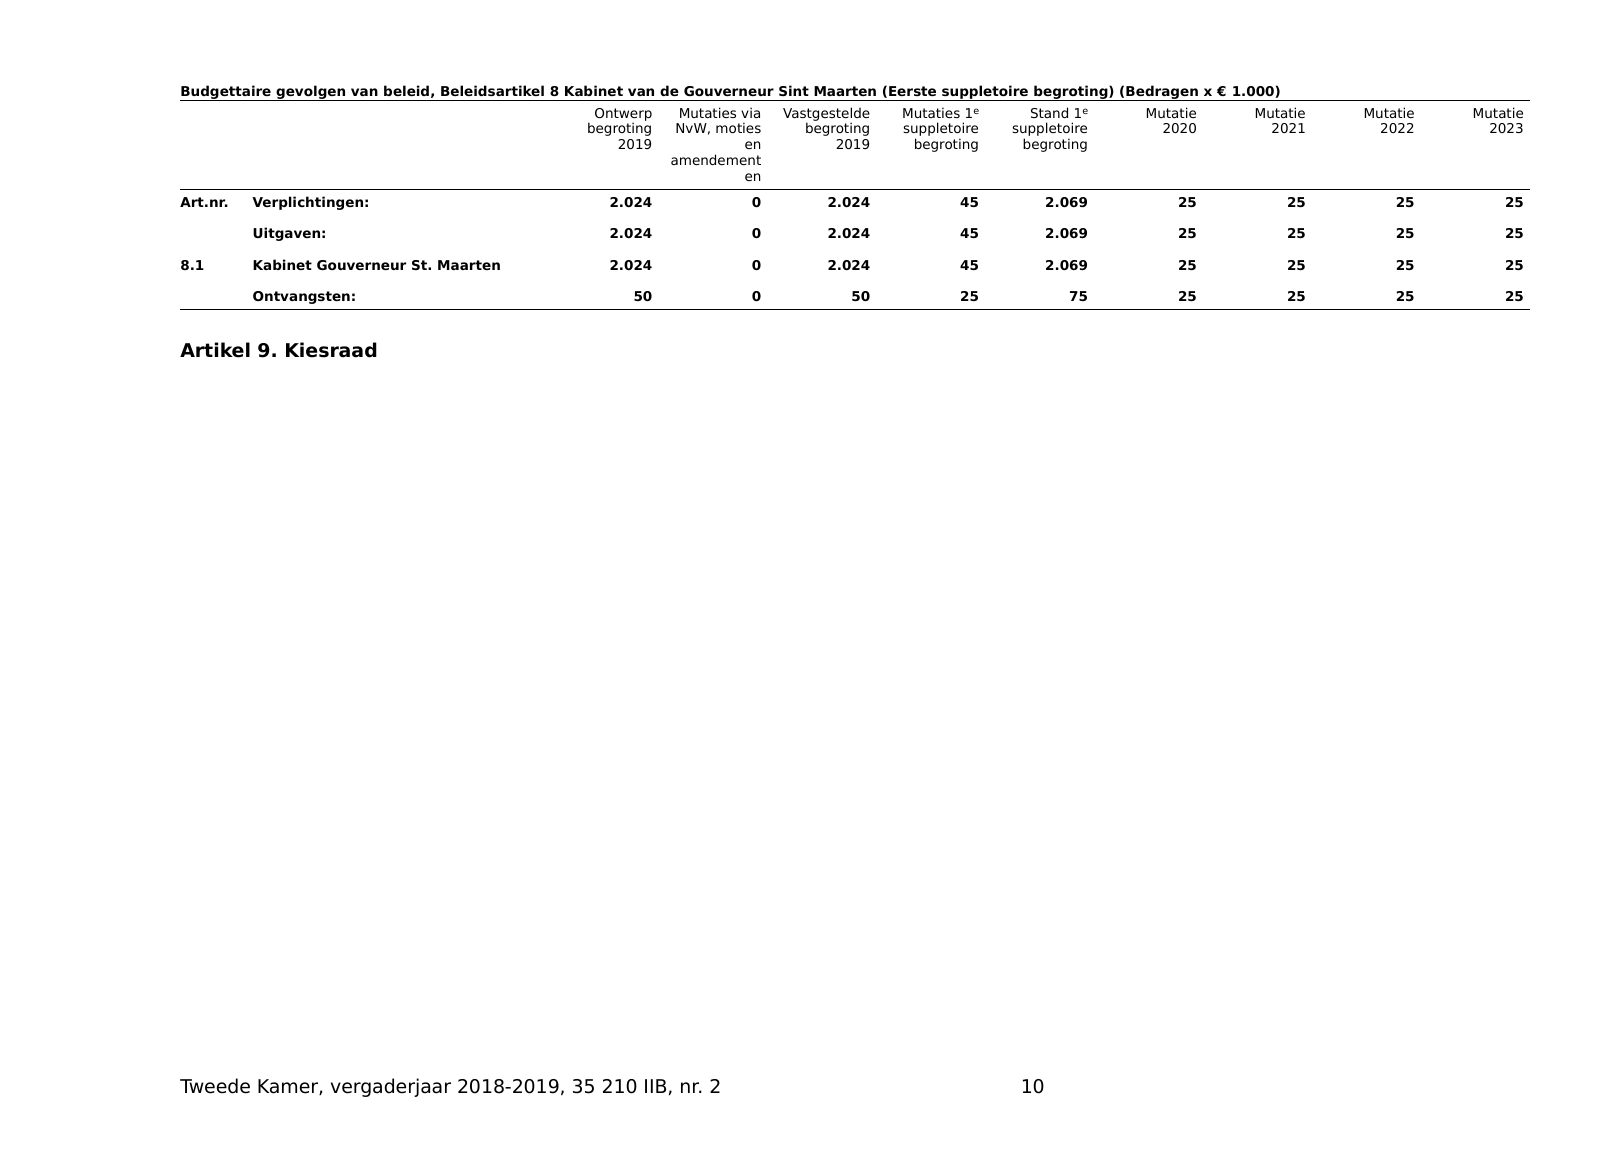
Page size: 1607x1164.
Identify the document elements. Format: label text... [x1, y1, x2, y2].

table_cell 75 [985, 289, 1094, 309]
table_cell [1203, 242, 1311, 257]
table_cell 2.024 [767, 258, 876, 273]
table_cell [1094, 273, 1202, 289]
table_cell 2.069 [985, 190, 1094, 210]
table_cell 8.1 [180, 258, 247, 273]
table_cell 2.024 [549, 226, 658, 242]
table_cell [767, 242, 876, 257]
table_cell Mutatie 2022 [1311, 101, 1420, 189]
table_cell 25 [1311, 258, 1420, 273]
table_cell 25 [1420, 190, 1529, 210]
table_cell [549, 273, 658, 289]
table_cell 0 [658, 289, 767, 309]
table_cell [247, 242, 549, 257]
table_cell [985, 210, 1094, 226]
table_cell 25 [1311, 289, 1420, 309]
table_cell 50 [549, 289, 658, 309]
table_cell 2.024 [549, 258, 658, 273]
table_header Budgettaire gevolgen van beleid, Beleidsartikel 8 Kabinet van de Gouverneur Sint Maarten (Eerste suppletoire begroting) (Bedragen x € 1.000) [180, 84, 1529, 100]
table_cell 25 [1311, 190, 1420, 210]
table_cell 2.069 [985, 258, 1094, 273]
table_cell 45 [876, 258, 985, 273]
subtitle Artikel 9. Kiesraad [180, 340, 1529, 362]
table_cell 0 [658, 258, 767, 273]
table_cell [876, 242, 985, 257]
table_cell 25 [1094, 289, 1202, 309]
table_cell [1420, 273, 1529, 289]
table_cell [1094, 210, 1202, 226]
table_cell Mutatie 2023 [1420, 101, 1529, 189]
table_cell [767, 273, 876, 289]
table_cell 25 [1094, 226, 1202, 242]
table_cell [1203, 273, 1311, 289]
table_cell Mutaties via NvW, moties en amendementen [658, 101, 767, 189]
table_cell 50 [767, 289, 876, 309]
table_cell 25 [876, 289, 985, 309]
table_cell Mutaties 1e suppletoire begroting [876, 101, 985, 189]
table_cell [1311, 242, 1420, 257]
table_cell Kabinet Gouverneur St. Maarten [247, 258, 549, 273]
table_cell 2.024 [767, 190, 876, 210]
table_cell [1311, 273, 1420, 289]
table_cell Mutatie 2020 [1094, 101, 1202, 189]
table_cell [767, 210, 876, 226]
table_cell 0 [658, 226, 767, 242]
table_cell [180, 210, 247, 226]
table_cell [1203, 210, 1311, 226]
table_cell Uitgaven: [247, 226, 549, 242]
table_cell [876, 210, 985, 226]
table_cell [1311, 210, 1420, 226]
table_cell [180, 289, 247, 309]
table_cell [247, 273, 549, 289]
table_cell [180, 101, 247, 189]
table_cell 25 [1420, 258, 1529, 273]
table_cell 25 [1203, 190, 1311, 210]
table_cell 2.024 [549, 190, 658, 210]
table_cell [180, 242, 247, 257]
table_cell [1420, 210, 1529, 226]
table_cell Verplichtingen: [247, 190, 549, 210]
table_cell Mutatie 2021 [1203, 101, 1311, 189]
table_cell 45 [876, 190, 985, 210]
table_cell 25 [1311, 226, 1420, 242]
table_cell [985, 273, 1094, 289]
table_cell 25 [1203, 226, 1311, 242]
table_cell [247, 210, 549, 226]
table_cell 25 [1420, 289, 1529, 309]
table_cell [180, 273, 247, 289]
table_cell [876, 273, 985, 289]
table_cell 25 [1203, 258, 1311, 273]
table_cell [1094, 242, 1202, 257]
table_cell [1420, 242, 1529, 257]
table_cell 25 [1203, 289, 1311, 309]
table_cell 45 [876, 226, 985, 242]
table_cell [180, 226, 247, 242]
table_cell 0 [658, 190, 767, 210]
table_cell Art.nr. [180, 190, 247, 210]
table_cell 25 [1094, 258, 1202, 273]
table_cell [549, 210, 658, 226]
table_cell Ontwerp begroting 2019 [549, 101, 658, 189]
table_cell Vastgestelde begroting 2019 [767, 101, 876, 189]
table_cell [658, 210, 767, 226]
table_cell [658, 273, 767, 289]
table_cell [549, 242, 658, 257]
table_cell 2.069 [985, 226, 1094, 242]
table_cell 2.024 [767, 226, 876, 242]
table_cell 25 [1420, 226, 1529, 242]
table_cell 25 [1094, 190, 1202, 210]
table_cell Ontvangsten: [247, 289, 549, 309]
table_cell [985, 242, 1094, 257]
table_cell Stand 1e suppletoire begroting [985, 101, 1094, 189]
table_cell [247, 101, 549, 189]
table_cell [658, 242, 767, 257]
